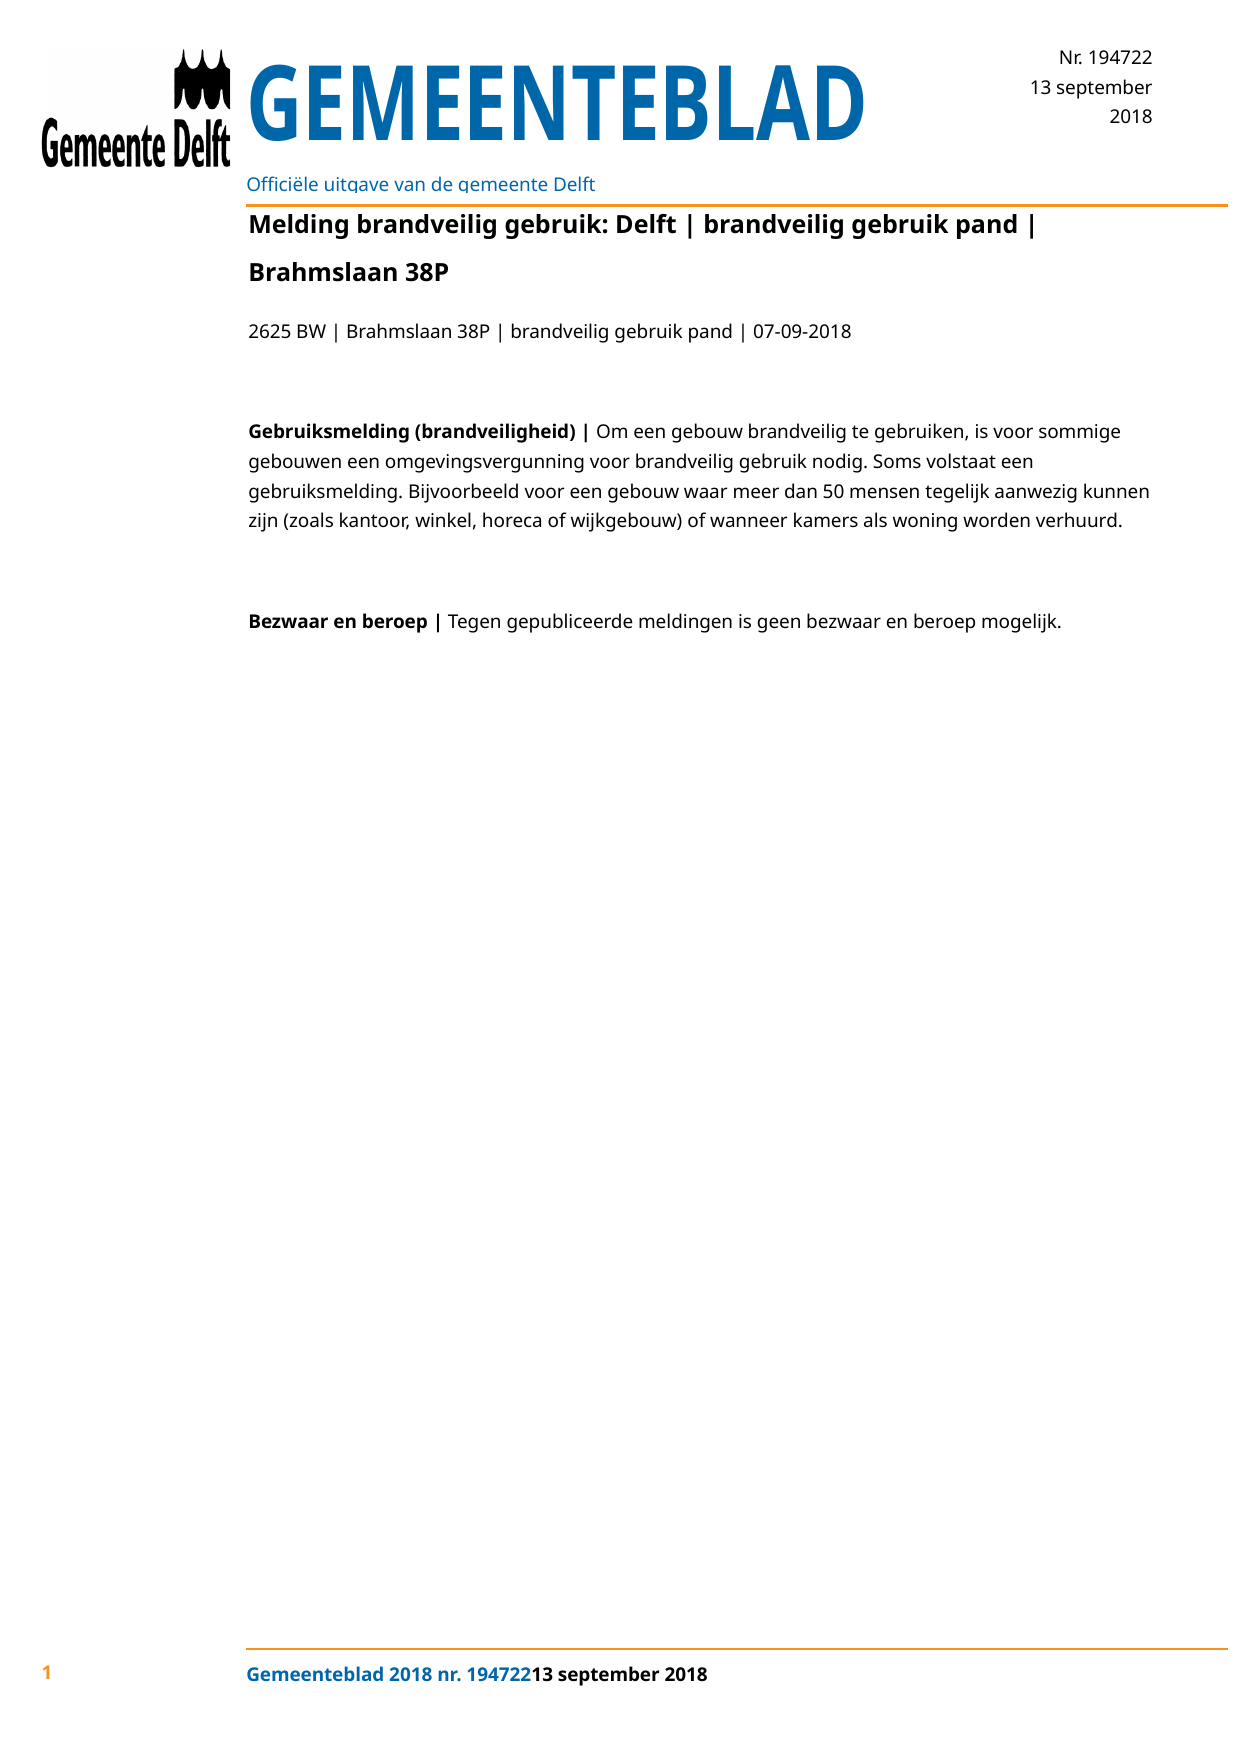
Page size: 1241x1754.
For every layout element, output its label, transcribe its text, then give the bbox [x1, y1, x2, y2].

picture [41, 47, 231, 172]
text Gebruiksmelding (brandveiligheid) | Om een gebouw brandveilig te gebruiken, is voor sommige gebouwen een omgevingsvergunning voor brandveilig gebruik nodig. Soms volstaat een gebruiksmelding. Bijvoorbeeld voor een gebouw waar meer dan 50 mensen tegelijk aanwezig kunnen zijn (zoals kantoor, winkel, horeca of wijkgebouw) of wanneer kamers als woning worden verhuurd. [248, 419, 1152, 533]
text Bezwaar en beroep | Tegen gepubliceerde meldingen is geen bezwaar en beroep mogelijk. [248, 608, 1152, 634]
text 2625 BW | Brahmslaan 38P | brandveilig gebruik pand | 07-09-2018 [248, 318, 1152, 344]
text Melding brandveilig gebruik: Delft | brandveilig gebruik pand | Brahmslaan 38P [248, 207, 1152, 288]
